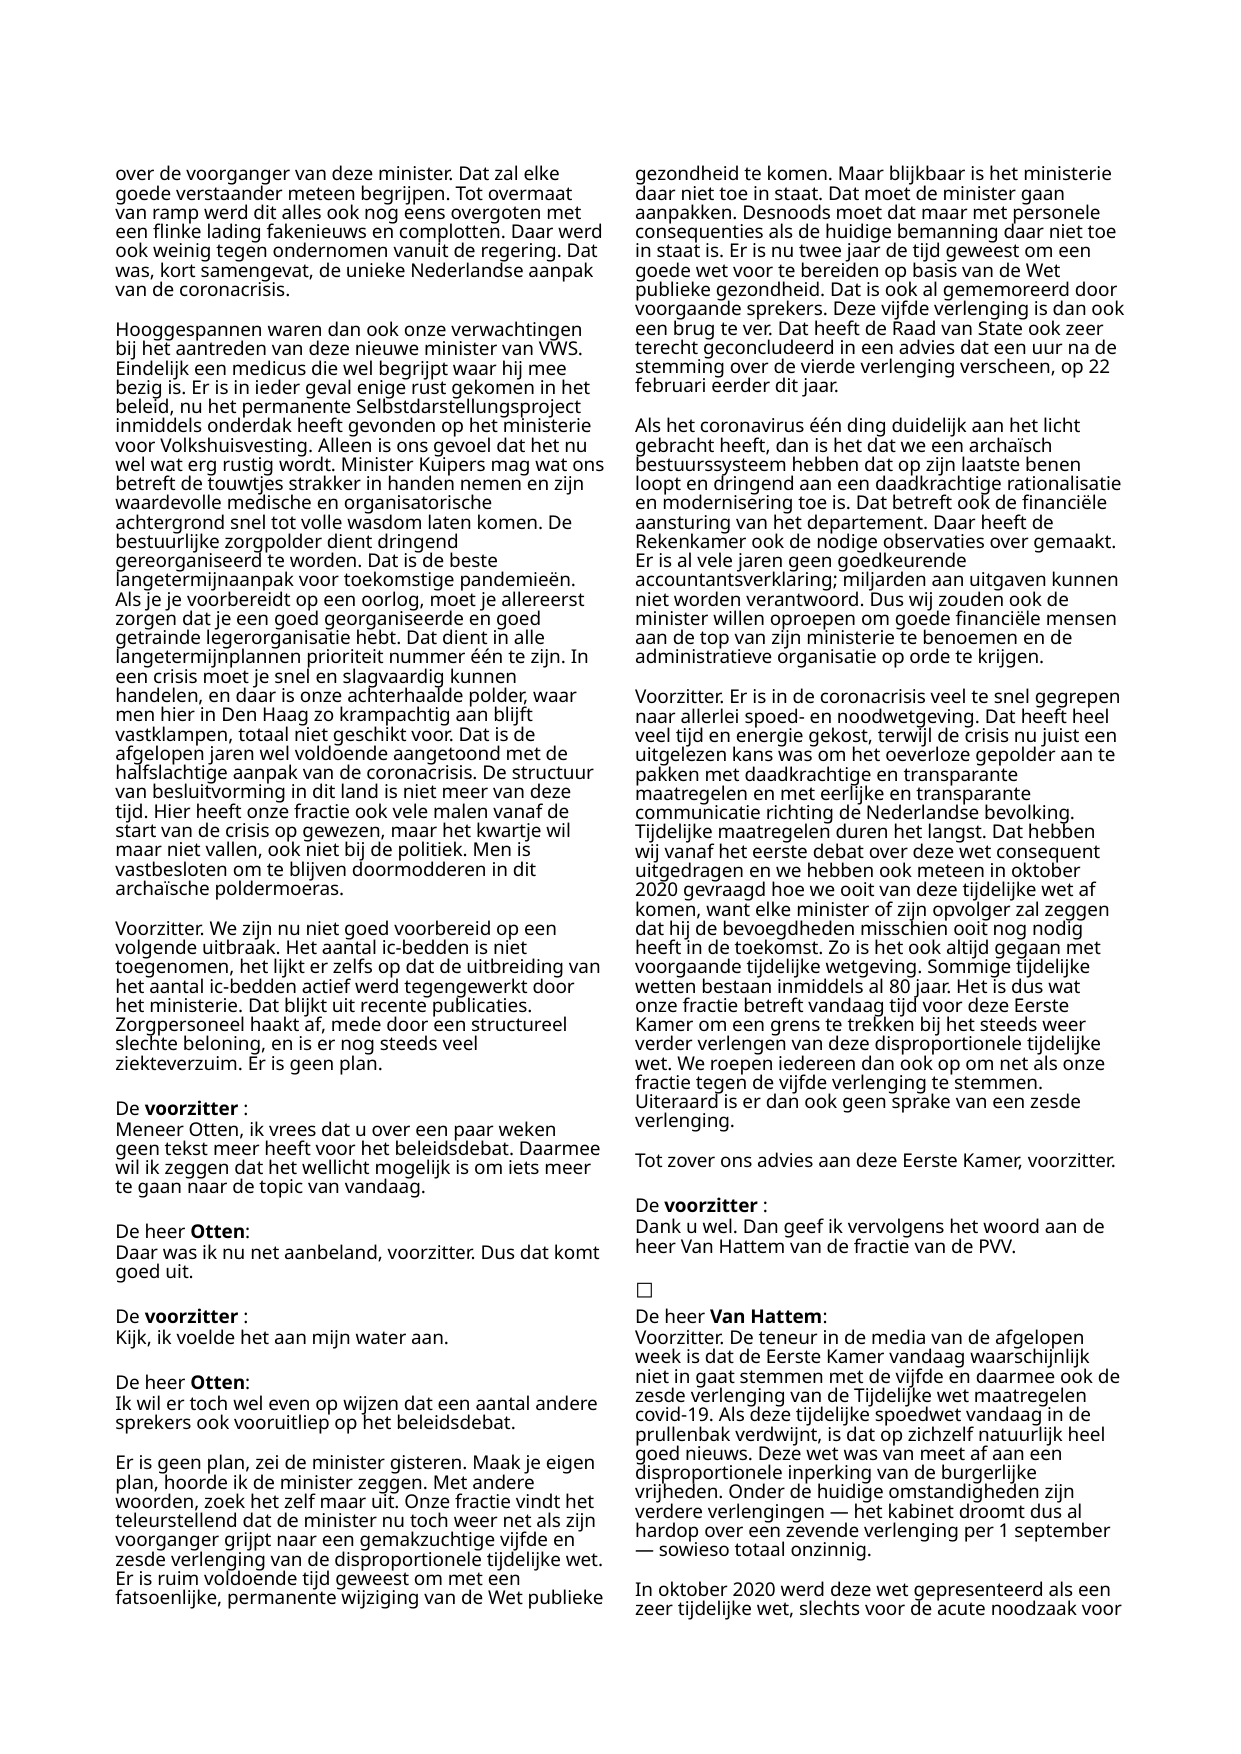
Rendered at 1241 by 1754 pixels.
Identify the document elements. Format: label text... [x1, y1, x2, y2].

text De voorzitter : [635, 1193, 1125, 1218]
text De heer Otten: [115, 1218, 605, 1244]
text In oktober 2020 werd deze wet gepresenteerd als een zeer tijdelijke wet, slechts voor de acute noodzaak voor [635, 1581, 1125, 1620]
text gezondheid te komen. Maar blijkbaar is het ministerie daar niet toe in staat. Dat moet de minister gaan aanpakken. Desnoods moet dat maar met personele consequenties als de huidige bemanning daar niet toe in staat is. Er is nu twee jaar de tijd geweest om een goede wet voor te bereiden op basis van de Wet publieke gezondheid. Dat is ook al gememoreerd door voorgaande sprekers. Deze vijfde verlenging is dan ook een brug te ver. Dat heeft de Raad van State ook zeer terecht geconcludeerd in een advies dat een uur na de stemming over de vierde verlenging verscheen, op 22 februari eerder dit jaar. [635, 165, 1125, 397]
text Voorzitter. We zijn nu niet goed voorbereid op een volgende uitbraak. Het aantal ic-bedden is niet toegenomen, het lijkt er zelfs op dat de uitbreiding van het aantal ic-bedden actief werd tegengewerkt door het ministerie. Dat blijkt uit recente publicaties. Zorgpersoneel haakt af, mede door een structureel slechte beloning, en is er nog steeds veel ziekteverzuim. Er is geen plan. [115, 920, 605, 1074]
text De voorzitter : [115, 1095, 605, 1121]
text ⬜ [635, 1278, 1125, 1303]
text Hooggespannen waren dan ook onze verwachtingen bij het aantreden van deze nieuwe minister van VWS. Eindelijk een medicus die wel begrijpt waar hij mee bezig is. Er is in ieder geval enige rust gekomen in het beleid, nu het permanente Selbstdarstellungsproject inmiddels onderdak heeft gevonden op het ministerie voor Volkshuisvesting. Alleen is ons gevoel dat het nu wel wat erg rustig wordt. Minister Kuipers mag wat ons betreft de touwtjes strakker in handen nemen en zijn waardevolle medische en organisatorische achtergrond snel tot volle wasdom laten komen. De bestuurlijke zorgpolder dient dringend gereorganiseerd te worden. Dat is de beste langetermijnaanpak voor toekomstige pandemieën. Als je je voorbereidt op een oorlog, moet je allereerst zorgen dat je een goed georganiseerde en goed getrainde legerorganisatie hebt. Dat dient in alle langetermijnplannen prioriteit nummer één te zijn. In een crisis moet je snel en slagvaardig kunnen handelen, en daar is onze achterhaalde polder, waar men hier in Den Haag zo krampachtig aan blijft vastklampen, totaal niet geschikt voor. Dat is de afgelopen jaren wel voldoende aangetoond met de halfslachtige aanpak van de coronacrisis. De structuur van besluitvorming in dit land is niet meer van deze tijd. Hier heeft onze fractie ook vele malen vanaf de start van de crisis op gewezen, maar het kwartje wil maar niet vallen, ook niet bij de politiek. Men is vastbesloten om te blijven doormodderen in dit archaïsche poldermoeras. [115, 321, 605, 899]
text Voorzitter. De teneur in de media van de afgelopen week is dat de Eerste Kamer vandaag waarschijnlijk niet in gaat stemmen met de vijfde en daarmee ook de zesde verlenging van de Tijdelijke wet maatregelen covid-19. Als deze tijdelijke spoedwet vandaag in de prullenbak verdwijnt, is dat op zichzelf natuurlijk heel goed nieuws. Deze wet was van meet af aan een disproportionele inperking van de burgerlijke vrijheden. Onder de huidige omstandigheden zijn verdere verlengingen — het kabinet droomt dus al hardop over een zevende verlenging per 1 september — sowieso totaal onzinnig. [635, 1329, 1125, 1560]
text Kijk, ik voelde het aan mijn water aan. [115, 1329, 605, 1348]
text Tot zover ons advies aan deze Eerste Kamer, voorzitter. [635, 1152, 1125, 1172]
text Ik wil er toch wel even op wijzen dat een aantal andere sprekers ook vooruitliep op het beleidsdebat. [115, 1395, 605, 1434]
text Voorzitter. Er is in de coronacrisis veel te snel gegrepen naar allerlei spoed- en noodwetgeving. Dat heeft heel veel tijd en energie gekost, terwijl de crisis nu juist een uitgelezen kans was om het oeverloze gepolder aan te pakken met daadkrachtige en transparante maatregelen en met eerlijke en transparante communicatie richting de Nederlandse bevolking. Tijdelijke maatregelen duren het langst. Dat hebben wij vanaf het eerste debat over deze wet consequent uitgedragen en we hebben ook meteen in oktober 2020 gevraagd hoe we ooit van deze tijdelijke wet af komen, want elke minister of zijn opvolger zal zeggen dat hij de bevoegdheden misschien ooit nog nodig heeft in de toekomst. Zo is het ook altijd gegaan met voorgaande tijdelijke wetgeving. Sommige tijdelijke wetten bestaan inmiddels al 80 jaar. Het is dus wat onze fractie betreft vandaag tijd voor deze Eerste Kamer om een grens te trekken bij het steeds weer verder verlengen van deze disproportionele tijdelijke wet. We roepen iedereen dan ook op om net als onze fractie tegen de vijfde verlenging te stemmen. Uiteraard is er dan ook geen sprake van een zesde verlenging. [635, 688, 1125, 1132]
text De heer Otten: [115, 1369, 605, 1395]
text De heer Van Hattem: [635, 1303, 1125, 1329]
text Meneer Otten, ik vrees dat u over een paar weken geen tekst meer heeft voor het beleidsdebat. Daarmee wil ik zeggen dat het wellicht mogelijk is om iets meer te gaan naar de topic van vandaag. [115, 1121, 605, 1198]
text Dank u wel. Dan geef ik vervolgens het woord aan de heer Van Hattem van de fractie van de PVV. [635, 1218, 1125, 1257]
text over de voorganger van deze minister. Dat zal elke goede verstaander meteen begrijpen. Tot overmaat van ramp werd dit alles ook nog eens overgoten met een flinke lading fakenieuws en complotten. Daar werd ook weinig tegen ondernomen vanuit de regering. Dat was, kort samengevat, de unieke Nederlandse aanpak van de coronacrisis. [115, 165, 605, 300]
text De voorzitter : [115, 1303, 605, 1329]
text Daar was ik nu net aanbeland, voorzitter. Dus dat komt goed uit. [115, 1244, 605, 1283]
text Als het coronavirus één ding duidelijk aan het licht gebracht heeft, dan is het dat we een archaïsch bestuurssysteem hebben dat op zijn laatste benen loopt en dringend aan een daadkrachtige rationalisatie en modernisering toe is. Dat betreft ook de financiële aansturing van het departement. Daar heeft de Rekenkamer ook de nodige observaties over gemaakt. Er is al vele jaren geen goedkeurende accountantsverklaring; miljarden aan uitgaven kunnen niet worden verantwoord. Dus wij zouden ook de minister willen oproepen om goede financiële mensen aan de top van zijn ministerie te benoemen en de administratieve organisatie op orde te krijgen. [635, 417, 1125, 668]
text Er is geen plan, zei de minister gisteren. Maak je eigen plan, hoorde ik de minister zeggen. Met andere woorden, zoek het zelf maar uit. Onze fractie vindt het teleurstellend dat de minister nu toch weer net als zijn voorganger grijpt naar een gemakzuchtige vijfde en zesde verlenging van de disproportionele tijdelijke wet. Er is ruim voldoende tijd geweest om met een fatsoenlijke, permanente wijziging van de Wet publieke [115, 1454, 605, 1608]
